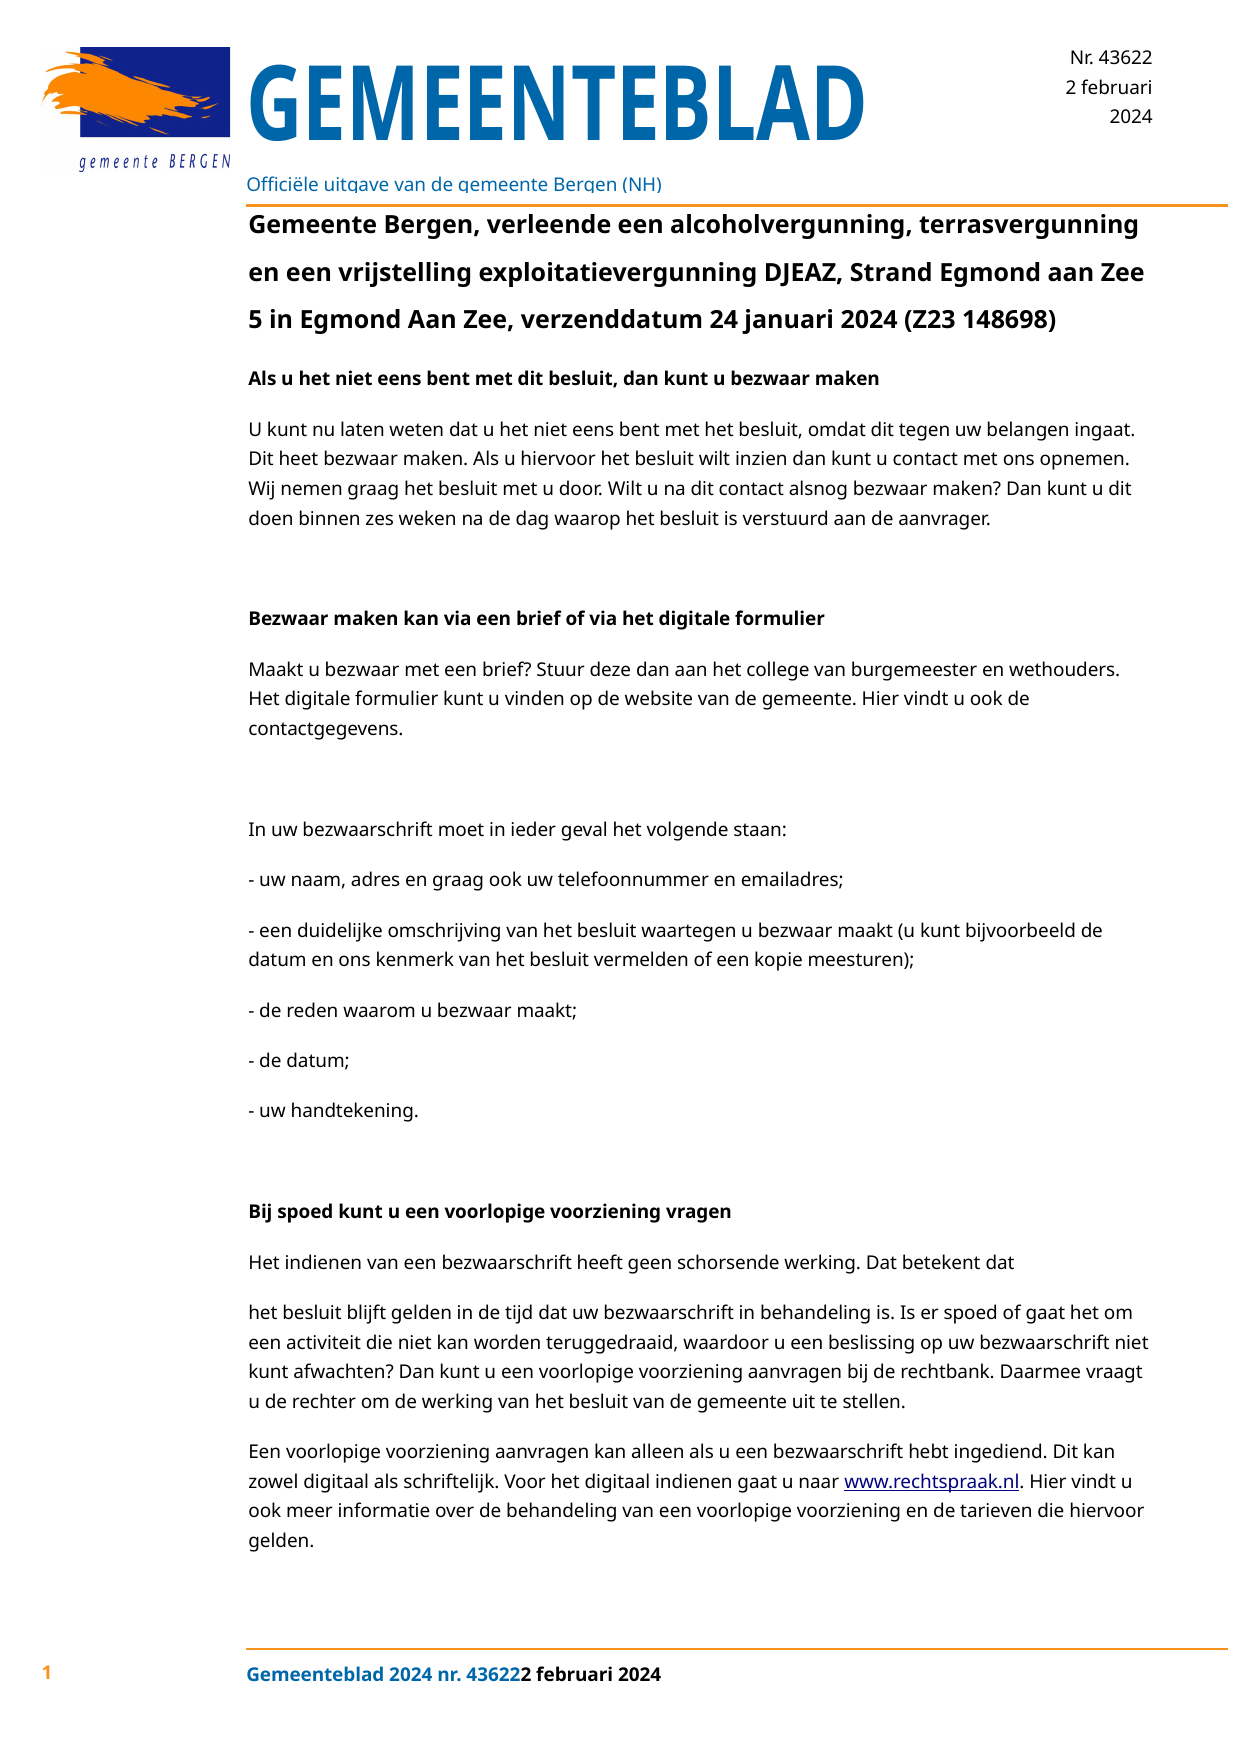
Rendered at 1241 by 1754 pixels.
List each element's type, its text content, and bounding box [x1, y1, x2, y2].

text Als u het niet eens bent met dit besluit, dan kunt u bezwaar maken [248, 366, 1152, 391]
text In uw bezwaarschrift moet in ieder geval het volgende staan: [248, 816, 1152, 842]
text - uw handtekening. [248, 1098, 1152, 1123]
text - een duidelijke omschrijving van het besluit waartegen u bezwaar maakt (u kunt bijvoorbeeld de datum en ons kenmerk van het besluit vermelden of een kopie meesturen); [248, 917, 1152, 972]
text Het indienen van een bezwaarschrift heeft geen schorsende werking. Dat betekent dat [248, 1249, 1152, 1274]
text - de datum; [248, 1047, 1152, 1073]
picture [41, 47, 231, 172]
text - de reden waarom u bezwaar maakt; [248, 997, 1152, 1022]
text - uw naam, adres en graag ook uw telefoonnummer en emailadres; [248, 866, 1152, 892]
text Bezwaar maken kan via een brief of via het digitale formulier [248, 606, 1152, 631]
text Gemeente Bergen, verleende een alcoholvergunning, terrasvergunning en een vrijstelling exploitatievergunning DJEAZ, Strand Egmond aan Zee 5 in Egmond Aan Zee, verzenddatum 24 januari 2024 (Z23 148698) [248, 207, 1152, 336]
text Bij spoed kunt u een voorlopige voorziening vragen [248, 1198, 1152, 1224]
text Een voorlopige voorziening aanvragen kan alleen als u een bezwaarschrift hebt ingediend. Dit kan zowel digitaal als schriftelijk. Voor het digitaal indienen gaat u naar www.rechtspraak.nl. Hier vindt u ook meer informatie over de behandeling van een voorlopige voorziening en de tarieven die hiervoor gelden. [248, 1438, 1152, 1553]
text U kunt nu laten weten dat u het niet eens bent met het besluit, omdat dit tegen uw belangen ingaat. Dit heet bezwaar maken. Als u hiervoor het besluit wilt inzien dan kunt u contact met ons opnemen. Wij nemen graag het besluit met u door. Wilt u na dit contact alsnog bezwaar maken? Dan kunt u dit doen binnen zes weken na de dag waarop het besluit is verstuurd aan de aanvrager. [248, 416, 1152, 530]
text Maakt u bezwaar met een brief? Stuur deze dan aan het college van burgemeester en wethouders. Het digitale formulier kunt u vinden op de website van de gemeente. Hier vindt u ook de contactgegevens. [248, 656, 1152, 741]
text het besluit blijft gelden in de tijd dat uw bezwaarschrift in behandeling is. Is er spoed of gaat het om een activiteit die niet kan worden teruggedraaid, waardoor u een beslissing op uw bezwaarschrift niet kunt afwachten? Dan kunt u een voorlopige voorziening aanvragen bij de rechtbank. Daarmee vraagt u de rechter om de werking van het besluit van de gemeente uit te stellen. [248, 1299, 1152, 1414]
